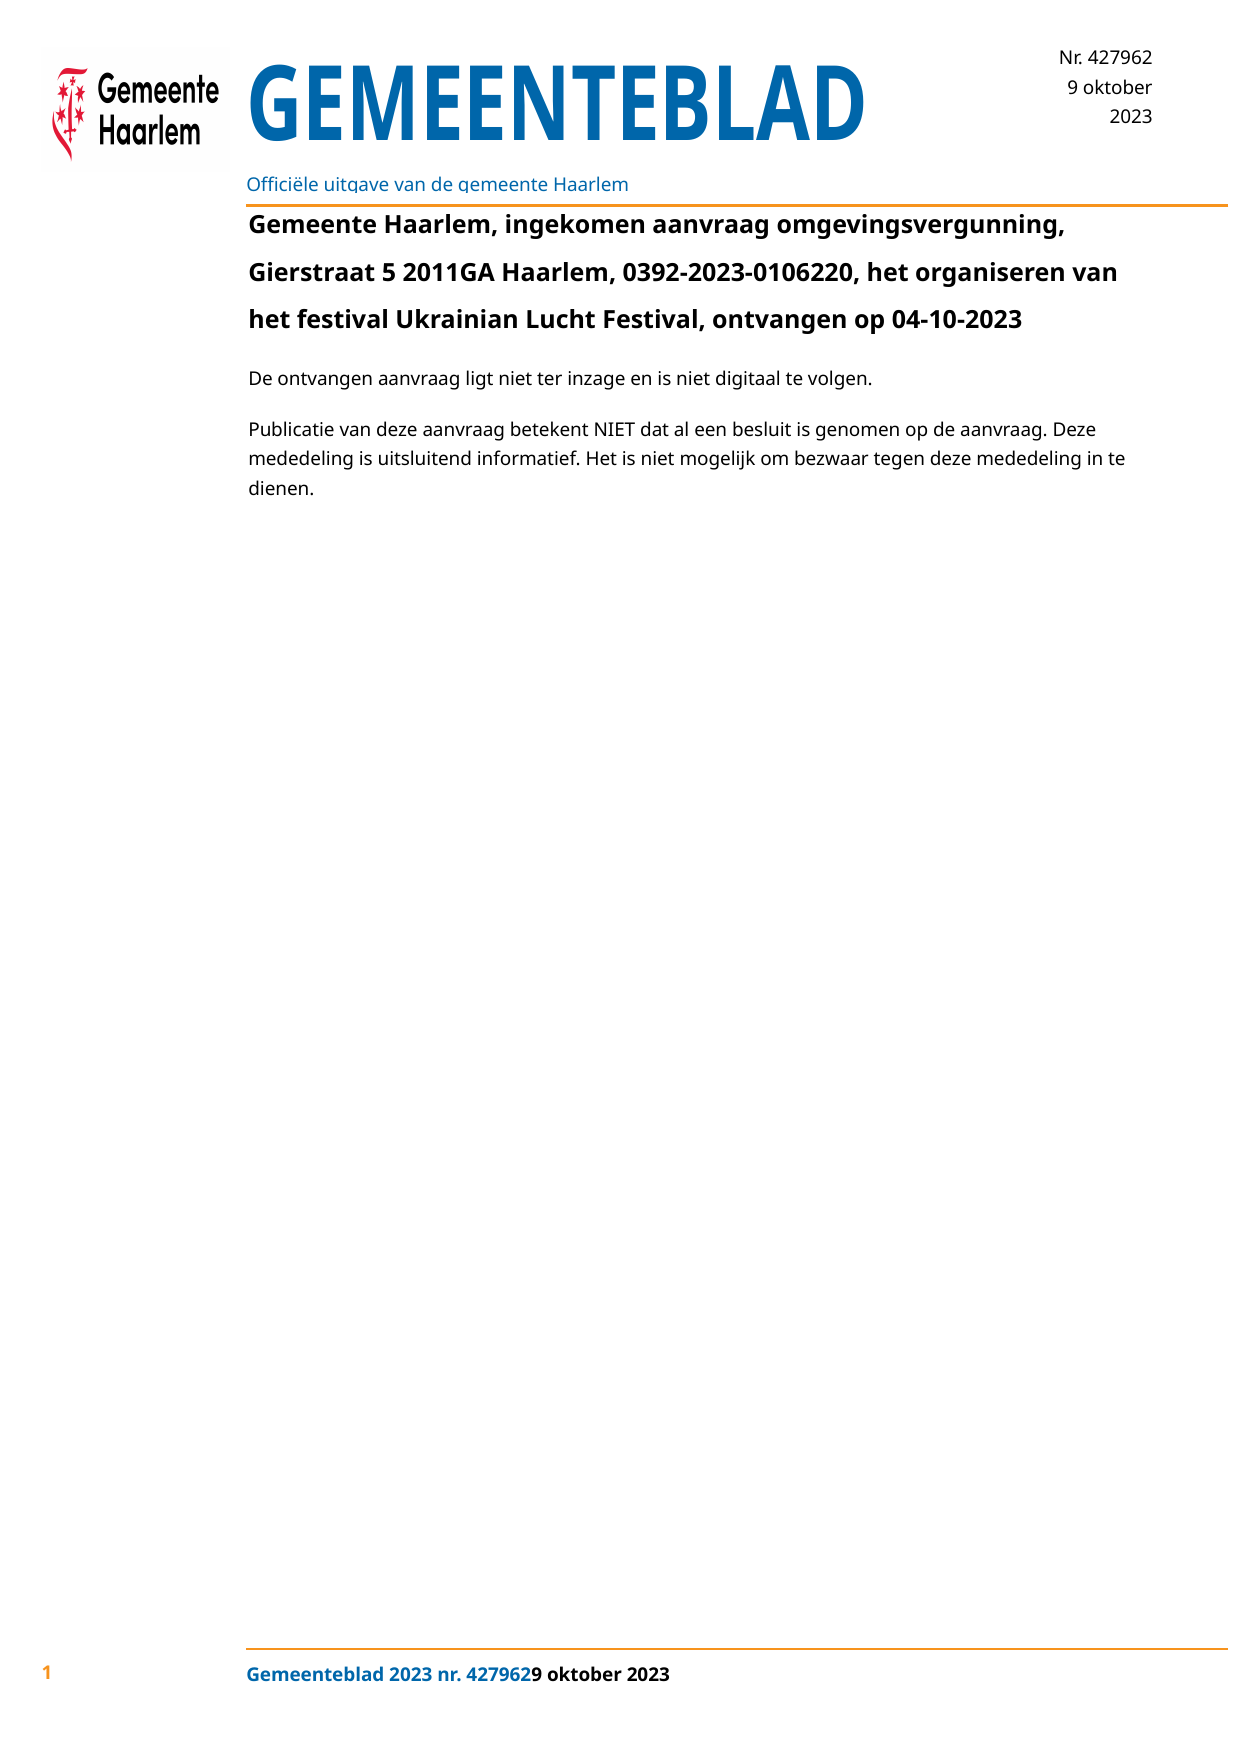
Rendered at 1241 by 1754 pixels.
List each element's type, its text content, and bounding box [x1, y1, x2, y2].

picture [41, 47, 231, 172]
text Gemeente Haarlem, ingekomen aanvraag omgevingsvergunning, Gierstraat 5 2011GA Haarlem, 0392-2023-0106220, het organiseren van het festival Ukrainian Lucht Festival, ontvangen op 04-10-2023 [248, 207, 1152, 336]
text Publicatie van deze aanvraag betekent NIET dat al een besluit is genomen op de aanvraag. Deze mededeling is uitsluitend informatief. Het is niet mogelijk om bezwaar tegen deze mededeling in te dienen. [248, 416, 1152, 501]
text De ontvangen aanvraag ligt niet ter inzage en is niet digitaal te volgen. [248, 366, 1152, 391]
